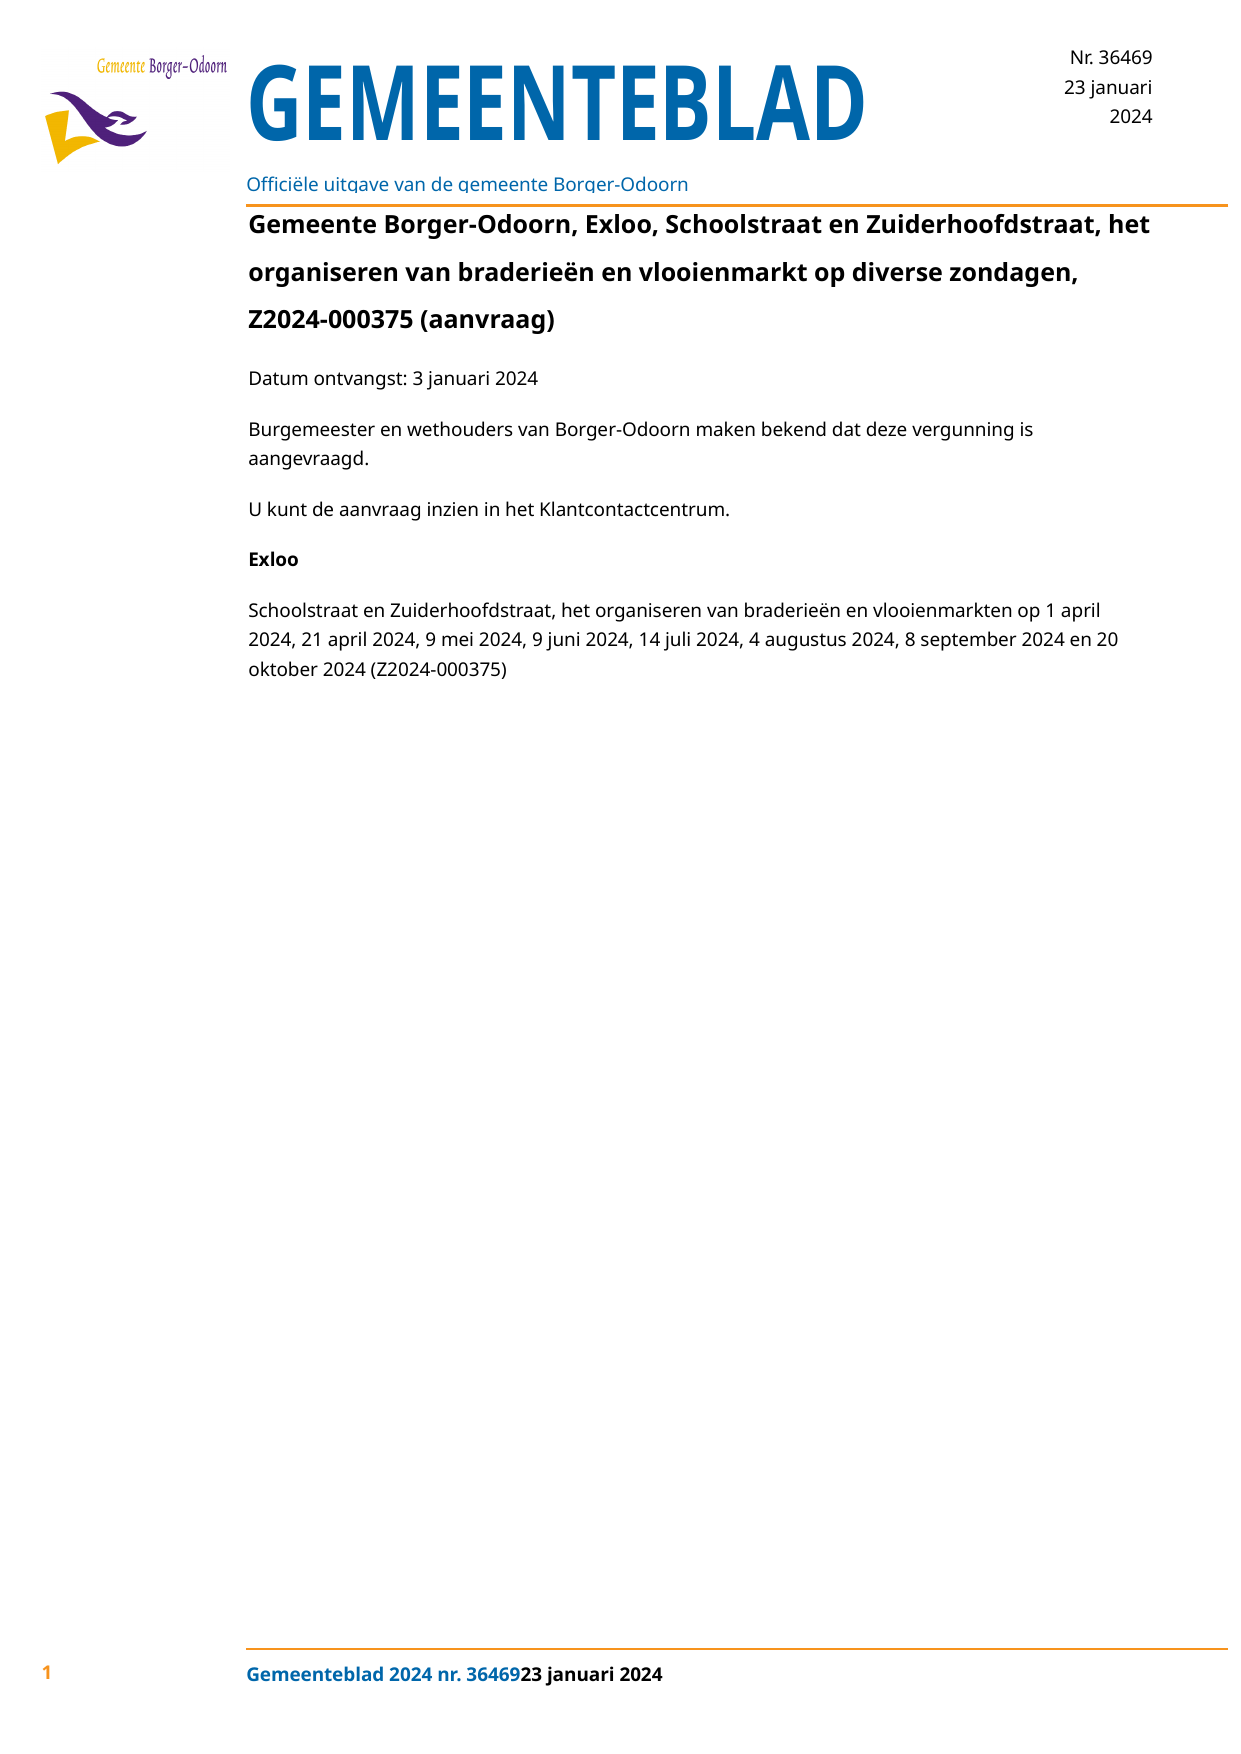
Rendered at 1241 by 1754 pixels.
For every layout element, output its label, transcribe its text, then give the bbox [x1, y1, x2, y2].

text Schoolstraat en Zuiderhoofdstraat, het organiseren van braderieën en vlooienmarkten op 1 april 2024, 21 april 2024, 9 mei 2024, 9 juni 2024, 14 juli 2024, 4 augustus 2024, 8 september 2024 en 20 oktober 2024 (Z2024-000375) [248, 597, 1152, 682]
text Exloo [248, 546, 1152, 572]
picture [41, 47, 231, 172]
text Burgemeester en wethouders van Borger-Odoorn maken bekend dat deze vergunning is aangevraagd. [248, 416, 1152, 471]
text Gemeente Borger-Odoorn, Exloo, Schoolstraat en Zuiderhoofdstraat, het organiseren van braderieën en vlooienmarkt op diverse zondagen, Z2024-000375 (aanvraag) [248, 207, 1152, 336]
text U kunt de aanvraag inzien in het Klantcontactcentrum. [248, 496, 1152, 522]
text Datum ontvangst: 3 januari 2024 [248, 366, 1152, 391]
